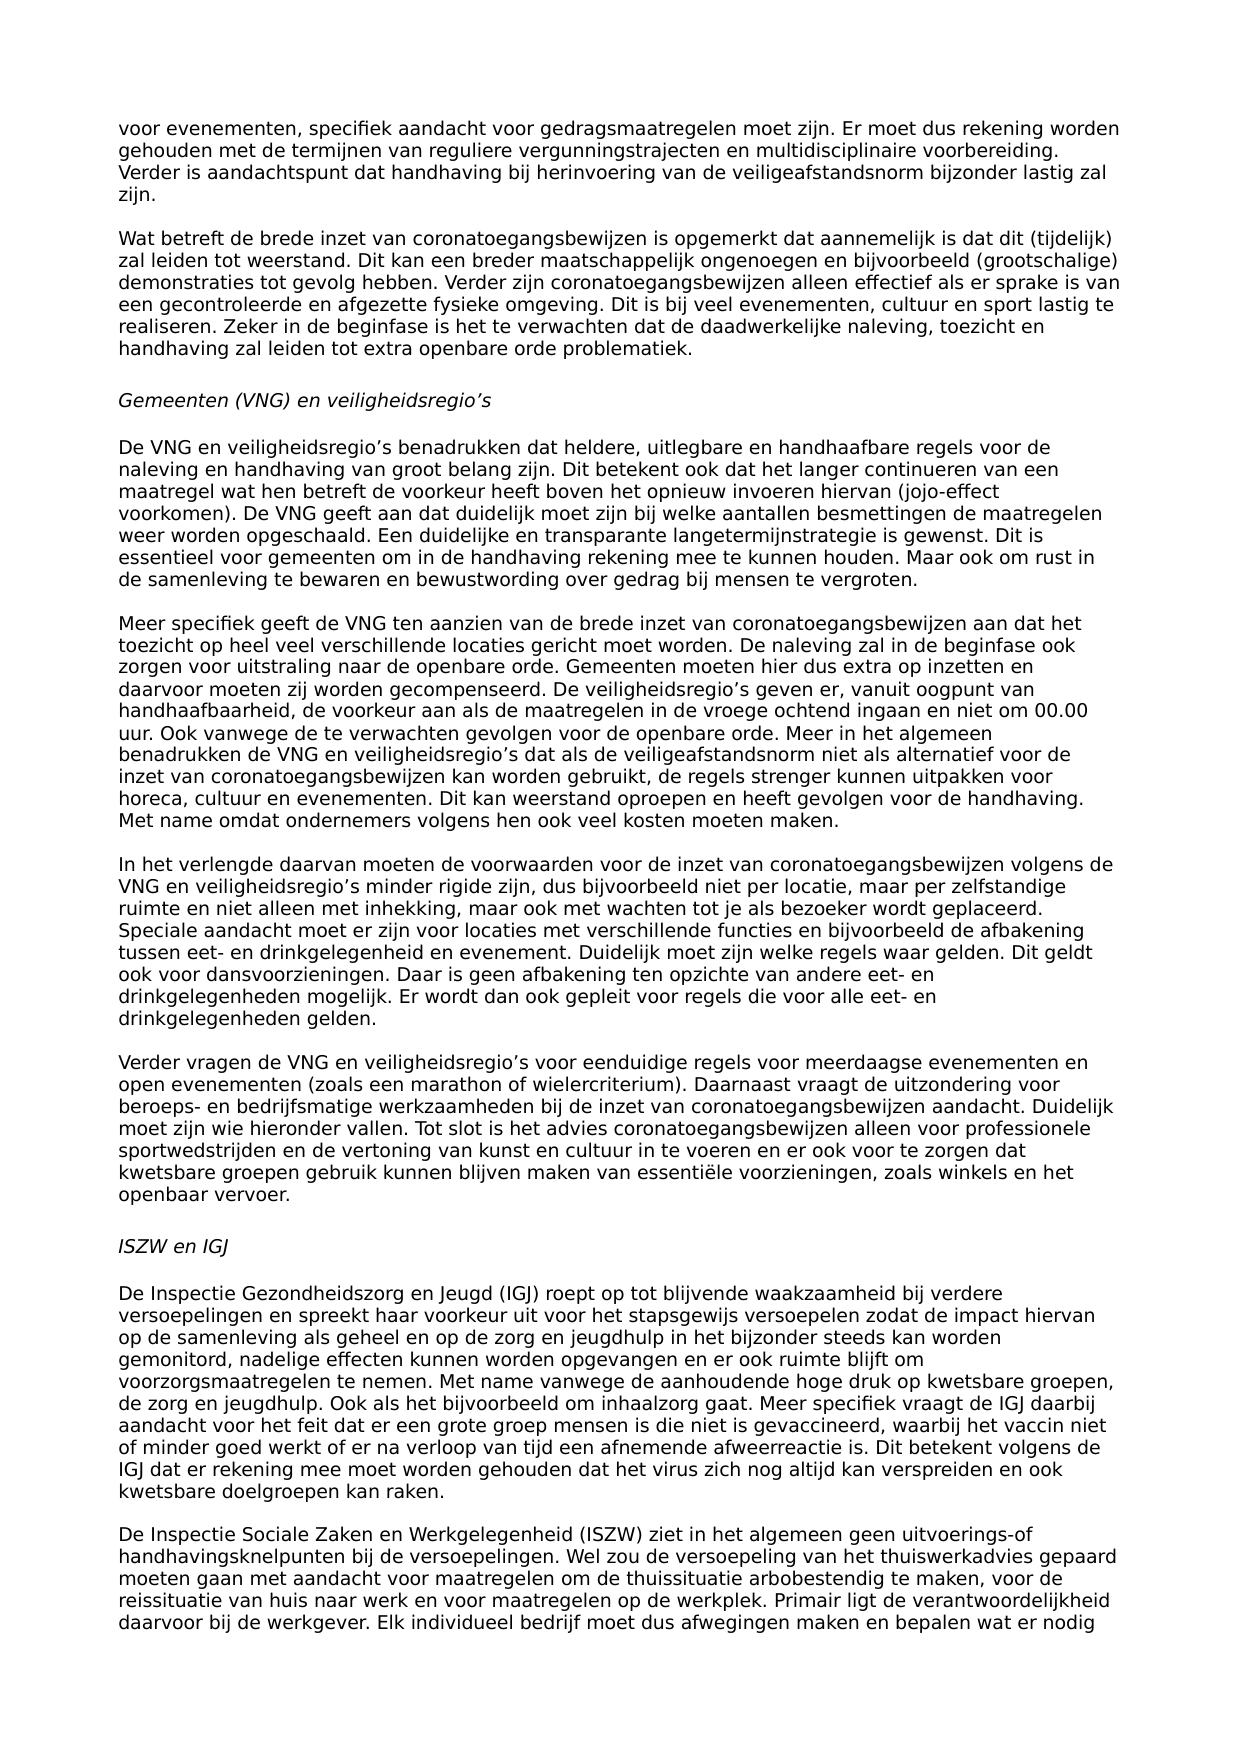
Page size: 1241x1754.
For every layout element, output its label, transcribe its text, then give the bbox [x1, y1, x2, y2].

text voor evenementen, specifiek aandacht voor gedragsmaatregelen moet zijn. Er moet dus rekening worden gehouden met de termijnen van reguliere vergunningstrajecten en multidisciplinaire voorbereiding. Verder is aandachtspunt dat handhaving bij herinvoering van de veiligeafstandsnorm bijzonder lastig zal zijn. [118, 118, 1122, 206]
text Verder vragen de VNG en veiligheidsregio’s voor eenduidige regels voor meerdaagse evenementen en open evenementen (zoals een marathon of wielercriterium). Daarnaast vraagt de uitzondering voor beroeps- en bedrijfsmatige werkzaamheden bij de inzet van coronatoegangsbewijzen aandacht. Duidelijk moet zijn wie hieronder vallen. Tot slot is het advies coronatoegangsbewijzen alleen voor professionele sportwedstrijden en de vertoning van kunst en cultuur in te voeren en er ook voor te zorgen dat kwetsbare groepen gebruik kunnen blijven maken van essentiële voorzieningen, zoals winkels en het openbaar vervoer. [118, 1052, 1122, 1206]
text De Inspectie Gezondheidszorg en Jeugd (IGJ) roept op tot blijvende waakzaamheid bij verdere versoepelingen en spreekt haar voorkeur uit voor het stapsgewijs versoepelen zodat de impact hiervan op de samenleving als geheel en op de zorg en jeugdhulp in het bijzonder steeds kan worden gemonitord, nadelige effecten kunnen worden opgevangen en er ook ruimte blijft om voorzorgsmaatregelen te nemen. Met name vanwege de aanhoudende hoge druk op kwetsbare groepen, de zorg en jeugdhulp. Ook als het bijvoorbeeld om inhaalzorg gaat. Meer specifiek vraagt de IGJ daarbij aandacht voor het feit dat er een grote groep mensen is die niet is gevaccineerd, waarbij het vaccin niet of minder goed werkt of er na verloop van tijd een afnemende afweerreactie is. Dit betekent volgens de IGJ dat er rekening mee moet worden gehouden dat het virus zich nog altijd kan verspreiden en ook kwetsbare doelgroepen kan raken. [118, 1283, 1122, 1502]
text In het verlengde daarvan moeten de voorwaarden voor de inzet van coronatoegangsbewijzen volgens de VNG en veiligheidsregio’s minder rigide zijn, dus bijvoorbeeld niet per locatie, maar per zelfstandige ruimte en niet alleen met inhekking, maar ook met wachten tot je als bezoeker wordt geplaceerd. Speciale aandacht moet er zijn voor locaties met verschillende functies en bijvoorbeeld de afbakening tussen eet- en drinkgelegenheid en evenement. Duidelijk moet zijn welke regels waar gelden. Dit geldt ook voor dansvoorzieningen. Daar is geen afbakening ten opzichte van andere eet- en drinkgelegenheden mogelijk. Er wordt dan ook gepleit voor regels die voor alle eet- en drinkgelegenheden gelden. [118, 854, 1122, 1030]
subtitle Gemeenten (VNG) en veiligheidsregio’s [118, 390, 1122, 412]
text Meer specifiek geeft de VNG ten aanzien van de brede inzet van coronatoegangsbewijzen aan dat het toezicht op heel veel verschillende locaties gericht moet worden. De naleving zal in de beginfase ook zorgen voor uitstraling naar de openbare orde. Gemeenten moeten hier dus extra op inzetten en daarvoor moeten zij worden gecompenseerd. De veiligheidsregio’s geven er, vanuit oogpunt van handhaafbaarheid, de voorkeur aan als de maatregelen in de vroege ochtend ingaan en niet om 00.00 uur. Ook vanwege de te verwachten gevolgen voor de openbare orde. Meer in het algemeen benadrukken de VNG en veiligheidsregio’s dat als de veiligeafstandsnorm niet als alternatief voor de inzet van coronatoegangsbewijzen kan worden gebruikt, de regels strenger kunnen uitpakken voor horeca, cultuur en evenementen. Dit kan weerstand oproepen en heeft gevolgen voor de handhaving. Met name omdat ondernemers volgens hen ook veel kosten moeten maken. [118, 612, 1122, 832]
text Wat betreft de brede inzet van coronatoegangsbewijzen is opgemerkt dat aannemelijk is dat dit (tijdelijk) zal leiden tot weerstand. Dit kan een breder maatschappelijk ongenoegen en bijvoorbeeld (grootschalige) demonstraties tot gevolg hebben. Verder zijn coronatoegangsbewijzen alleen effectief als er sprake is van een gecontroleerde en afgezette fysieke omgeving. Dit is bij veel evenementen, cultuur en sport lastig te realiseren. Zeker in de beginfase is het te verwachten dat de daadwerkelijke naleving, toezicht en handhaving zal leiden tot extra openbare orde problematiek. [118, 228, 1122, 360]
text De VNG en veiligheidsregio’s benadrukken dat heldere, uitlegbare en handhaafbare regels voor de naleving en handhaving van groot belang zijn. Dit betekent ook dat het langer continueren van een maatregel wat hen betreft de voorkeur heeft boven het opnieuw invoeren hiervan (jojo-effect voorkomen). De VNG geeft aan dat duidelijk moet zijn bij welke aantallen besmettingen de maatregelen weer worden opgeschaald. Een duidelijke en transparante langetermijnstrategie is gewenst. Dit is essentieel voor gemeenten om in de handhaving rekening mee te kunnen houden. Maar ook om rust in de samenleving te bewaren en bewustwording over gedrag bij mensen te vergroten. [118, 437, 1122, 591]
subtitle ISZW en IGJ [118, 1236, 1122, 1258]
text De Inspectie Sociale Zaken en Werkgelegenheid (ISZW) ziet in het algemeen geen uitvoerings-of handhavingsknelpunten bij de versoepelingen. Wel zou de versoepeling van het thuiswerkadvies gepaard moeten gaan met aandacht voor maatregelen om de thuissituatie arbobestendig te maken, voor de reissituatie van huis naar werk en voor maatregelen op de werkplek. Primair ligt de verantwoordelijkheid daarvoor bij de werkgever. Elk individueel bedrijf moet dus afwegingen maken en bepalen wat er nodig [118, 1524, 1122, 1634]
